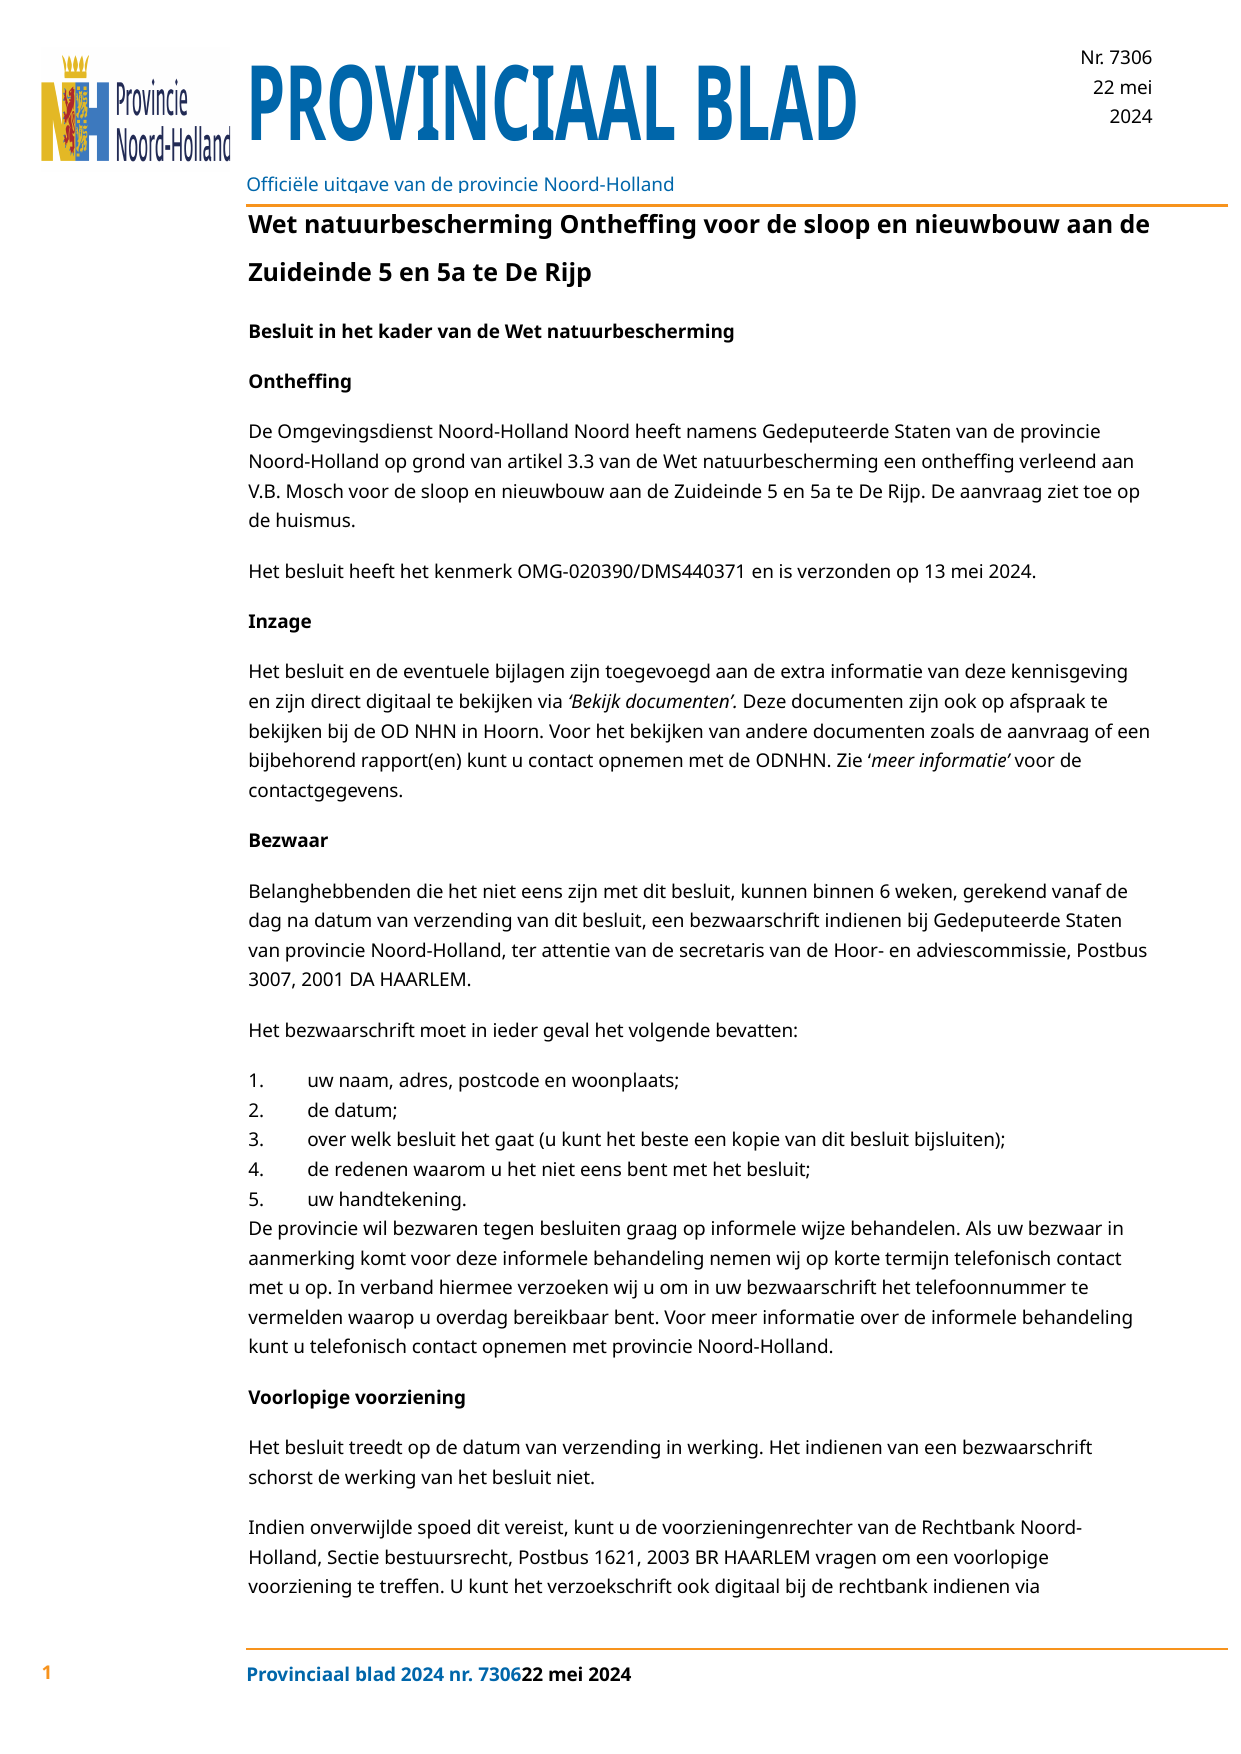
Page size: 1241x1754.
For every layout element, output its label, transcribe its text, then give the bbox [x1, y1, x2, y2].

picture [41, 47, 231, 172]
text Het bezwaarschrift moet in ieder geval het volgende bevatten: [248, 1017, 1152, 1043]
list de datum; [248, 1097, 1152, 1123]
text De provincie wil bezwaren tegen besluiten graag op informele wijze behandelen. Als uw bezwaar in aanmerking komt voor deze informele behandeling nemen wij op korte termijn telefonisch contact met u op. In verband hiermee verzoeken wij u om in uw bezwaarschrift het telefoonnummer te vermelden waarop u overdag bereikbaar bent. Voor meer informatie over de informele behandeling kunt u telefonisch contact opnemen met provincie Noord-Holland. [248, 1215, 1152, 1359]
text Ontheffing [248, 368, 1152, 394]
text Besluit in het kader van de Wet natuurbescherming [248, 318, 1152, 344]
text Het besluit en de eventuele bijlagen zijn toegevoegd aan de extra informatie van deze kennisgeving en zijn direct digitaal te bekijken via ‘Bekijk documenten’. Deze documenten zijn ook op afspraak te bekijken bij de OD NHN in Hoorn. Voor het bekijken van andere documenten zoals de aanvraag of een bijbehorend rapport(en) kunt u contact opnemen met de ODNHN. Zie ‘meer informatie’ voor de contactgegevens. [248, 659, 1152, 803]
text De Omgevingsdienst Noord-Holland Noord heeft namens Gedeputeerde Staten van de provincie Noord-Holland op grond van artikel 3.3 van de Wet natuurbescherming een ontheffing verleend aan V.B. Mosch voor de sloop en nieuwbouw aan de Zuideinde 5 en 5a te De Rijp. De aanvraag ziet toe op de huismus. [248, 419, 1152, 533]
text Het besluit treedt op de datum van verzending in werking. Het indienen van een bezwaarschrift schorst de werking van het besluit niet. [248, 1434, 1152, 1490]
text Belanghebbenden die het niet eens zijn met dit besluit, kunnen binnen 6 weken, gerekend vanaf de dag na datum van verzending van dit besluit, een bezwaarschrift indienen bij Gedeputeerde Staten van provincie Noord-Holland, ter attentie van de secretaris van de Hoor- en adviescommissie, Postbus 3007, 2001 DA HAARLEM. [248, 878, 1152, 992]
list uw naam, adres, postcode en woonplaats; [248, 1067, 1152, 1093]
list over welk besluit het gaat (u kunt het beste een kopie van dit besluit bijsluiten); [248, 1127, 1152, 1152]
text Bezwaar [248, 827, 1152, 853]
list uw handtekening. [248, 1186, 1152, 1212]
text Voorlopige voorziening [248, 1384, 1152, 1410]
text Het besluit heeft het kenmerk OMG-020390/DMS440371 en is verzonden op 13 mei 2024. [248, 558, 1152, 584]
list de redenen waarom u het niet eens bent met het besluit; [248, 1156, 1152, 1182]
text Wet natuurbescherming Ontheffing voor de sloop en nieuwbouw aan de Zuideinde 5 en 5a te De Rijp [248, 207, 1152, 288]
text Inzage [248, 608, 1152, 634]
text Indien onverwijlde spoed dit vereist, kunt u de voorzieningenrechter van de Rechtbank Noord-Holland, Sectie bestuursrecht, Postbus 1621, 2003 BR HAARLEM vragen om een voorlopige voorziening te treffen. U kunt het verzoekschrift ook digitaal bij de rechtbank indienen via [248, 1514, 1152, 1599]
